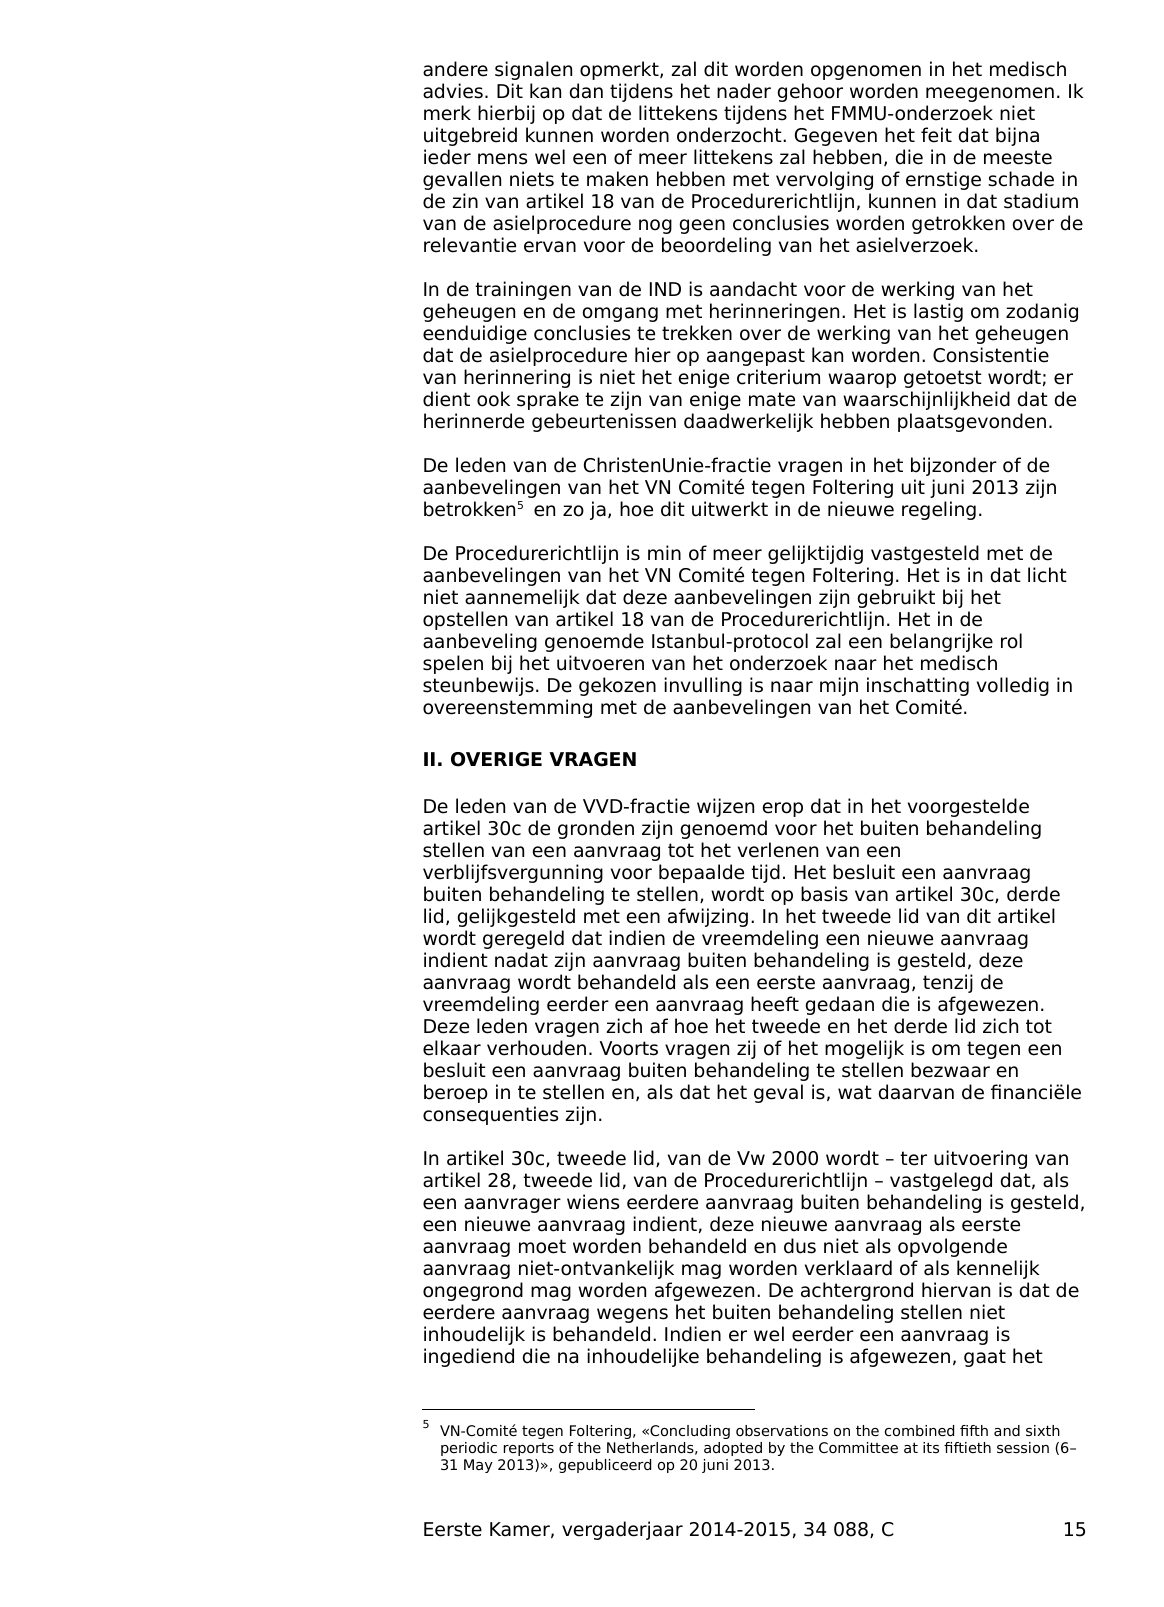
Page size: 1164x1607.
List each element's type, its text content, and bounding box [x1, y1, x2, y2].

text In de trainingen van de IND is aandacht voor de werking van het geheugen en de omgang met herinneringen. Het is lastig om zodanig eenduidige conclusies te trekken over de werking van het geheugen dat de asielprocedure hier op aangepast kan worden. Consistentie van herinnering is niet het enige criterium waarop getoetst wordt; er dient ook sprake te zijn van enige mate van waarschijnlijkheid dat de herinnerde gebeurtenissen daadwerkelijk hebben plaatsgevonden. [422, 279, 1087, 433]
subtitle II. OVERIGE VRAGEN [422, 749, 1087, 771]
text In artikel 30c, tweede lid, van de Vw 2000 wordt – ter uitvoering van artikel 28, tweede lid, van de Procedurerichtlijn – vastgelegd dat, als een aanvrager wiens eerdere aanvraag buiten behandeling is gesteld, een nieuwe aanvraag indient, deze nieuwe aanvraag als eerste aanvraag moet worden behandeld en dus niet als opvolgende aanvraag niet-ontvankelijk mag worden verklaard of als kennelijk ongegrond mag worden afgewezen. De achtergrond hiervan is dat de eerdere aanvraag wegens het buiten behandeling stellen niet inhoudelijk is behandeld. Indien er wel eerder een aanvraag is ingediend die na inhoudelijke behandeling is afgewezen, gaat het [422, 1148, 1087, 1368]
text VN-Comité tegen Foltering, «Concluding observations on the combined fifth and sixth periodic reports of the Netherlands, adopted by the Committee at its fiftieth session (6–31 May 2013)», gepubliceerd op 20 juni 2013. [422, 1418, 1087, 1474]
text De leden van de VVD-fractie wijzen erop dat in het voorgestelde artikel 30c de gronden zijn genoemd voor het buiten behandeling stellen van een aanvraag tot het verlenen van een verblijfsvergunning voor bepaalde tijd. Het besluit een aanvraag buiten behandeling te stellen, wordt op basis van artikel 30c, derde lid, gelijkgesteld met een afwijzing. In het tweede lid van dit artikel wordt geregeld dat indien de vreemdeling een nieuwe aanvraag indient nadat zijn aanvraag buiten behandeling is gesteld, deze aanvraag wordt behandeld als een eerste aanvraag, tenzij de vreemdeling eerder een aanvraag heeft gedaan die is afgewezen. Deze leden vragen zich af hoe het tweede en het derde lid zich tot elkaar verhouden. Voorts vragen zij of het mogelijk is om tegen een besluit een aanvraag buiten behandeling te stellen bezwaar en beroep in te stellen en, als dat het geval is, wat daarvan de financiële consequenties zijn. [422, 796, 1087, 1126]
text andere signalen opmerkt, zal dit worden opgenomen in het medisch advies. Dit kan dan tijdens het nader gehoor worden meegenomen. Ik merk hierbij op dat de littekens tijdens het FMMU-onderzoek niet uitgebreid kunnen worden onderzocht. Gegeven het feit dat bijna ieder mens wel een of meer littekens zal hebben, die in de meeste gevallen niets te maken hebben met vervolging of ernstige schade in de zin van artikel 18 van de Procedurerichtlijn, kunnen in dat stadium van de asielprocedure nog geen conclusies worden getrokken over de relevantie ervan voor de beoordeling van het asielverzoek. [422, 59, 1087, 257]
text De Procedurerichtlijn is min of meer gelijktijdig vastgesteld met de aanbevelingen van het VN Comité tegen Foltering. Het is in dat licht niet aannemelijk dat deze aanbevelingen zijn gebruikt bij het opstellen van artikel 18 van de Procedurerichtlijn. Het in de aanbeveling genoemde Istanbul-protocol zal een belangrijke rol spelen bij het uitvoeren van het onderzoek naar het medisch steunbewijs. De gekozen invulling is naar mijn inschatting volledig in overeenstemming met de aanbevelingen van het Comité. [422, 543, 1087, 719]
text De leden van de ChristenUnie-fractie vragen in het bijzonder of de aanbevelingen van het VN Comité tegen Foltering uit juni 2013 zijn betrokken en zo ja, hoe dit uitwerkt in de nieuwe regeling. [422, 455, 1087, 521]
